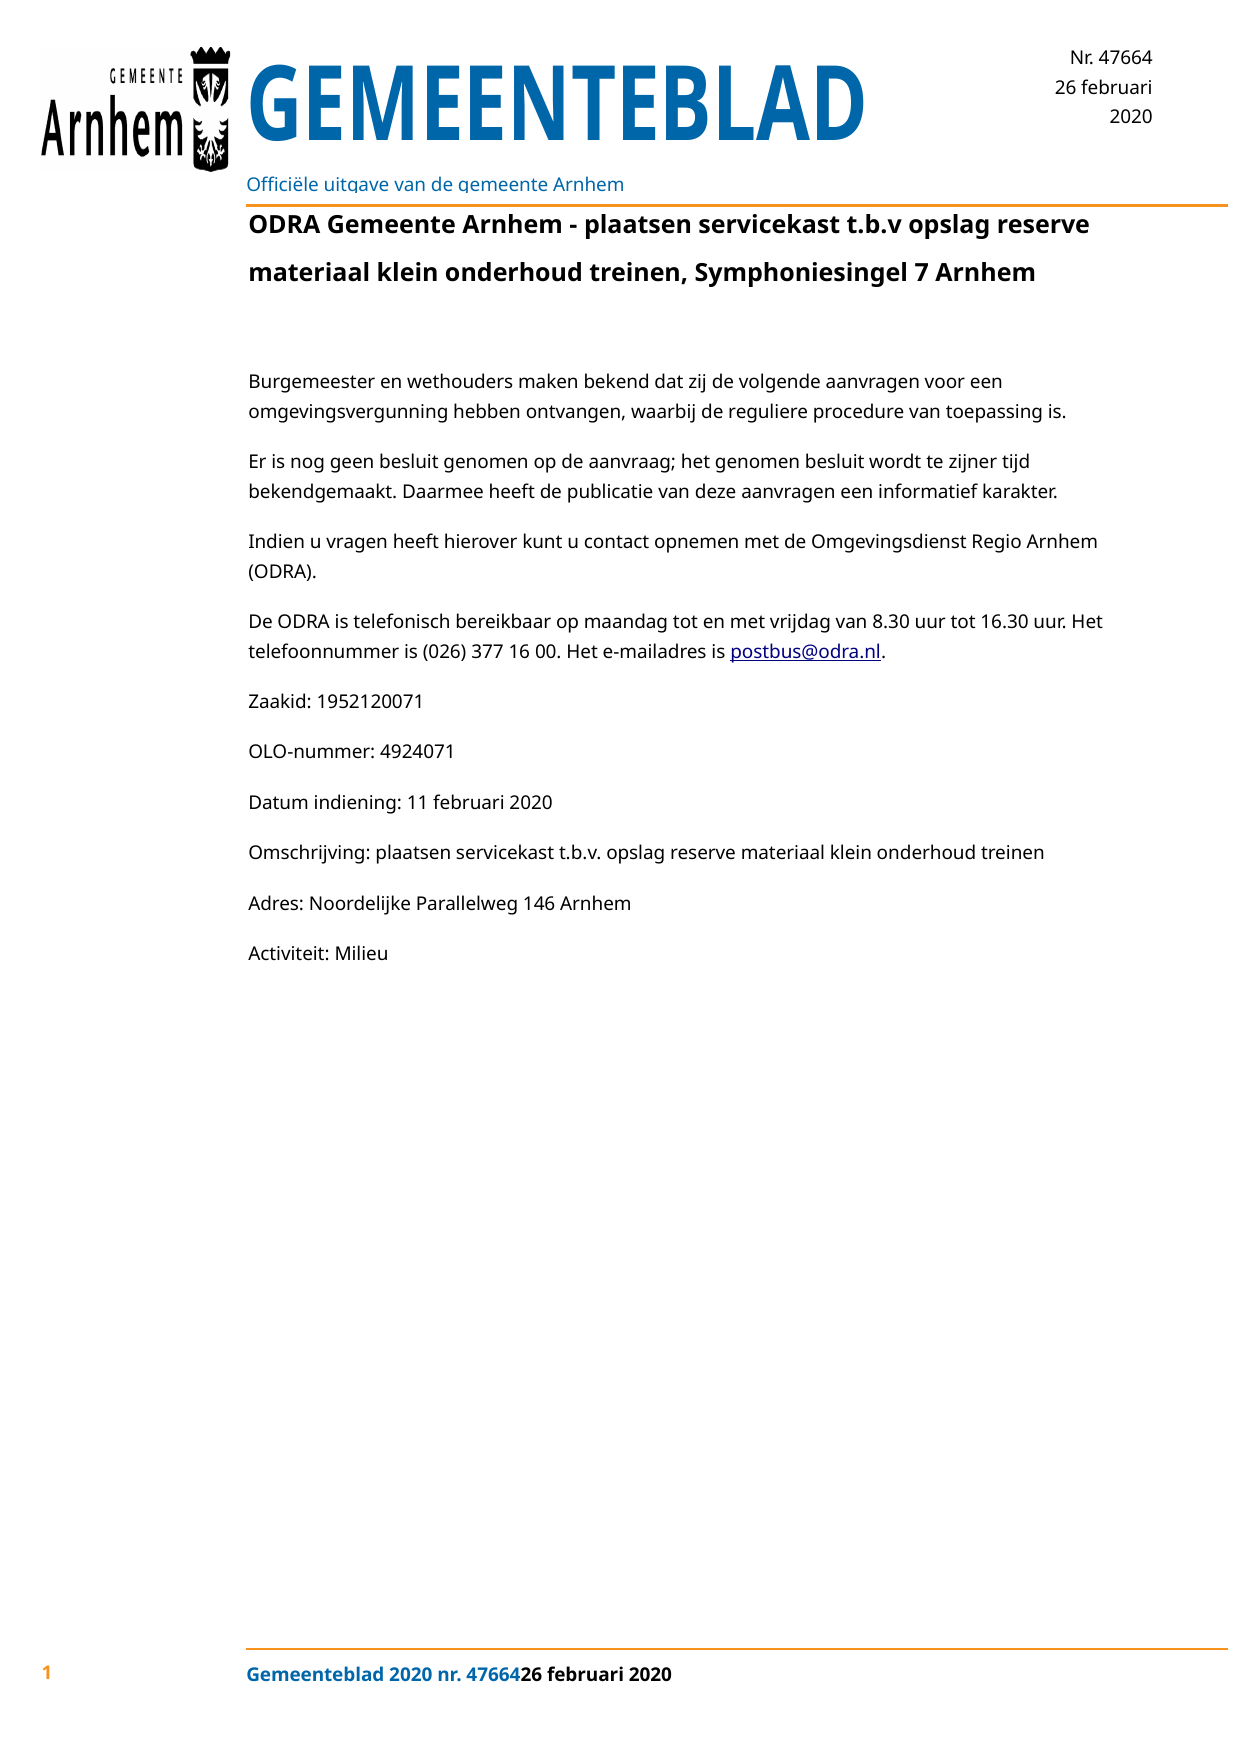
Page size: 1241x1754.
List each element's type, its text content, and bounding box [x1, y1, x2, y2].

text OLO-nummer: 4924071 [248, 739, 1152, 764]
text Omschrijving: plaatsen servicekast t.b.v. opslag reserve materiaal klein onderhoud treinen [248, 839, 1152, 865]
text De ODRA is telefonisch bereikbaar op maandag tot en met vrijdag van 8.30 uur tot 16.30 uur. Het telefoonnummer is (026) 377 16 00. Het e-mailadres is postbus@odra.nl. [248, 608, 1152, 664]
text Adres: Noordelijke Parallelweg 146 Arnhem [248, 890, 1152, 916]
picture [41, 47, 231, 172]
text Er is nog geen besluit genomen op de aanvraag; het genomen besluit wordt te zijner tijd bekendgemaakt. Daarmee heeft de publicatie van deze aanvragen een informatief karakter. [248, 448, 1152, 504]
text ODRA Gemeente Arnhem - plaatsen servicekast t.b.v opslag reserve materiaal klein onderhoud treinen, Symphoniesingel 7 Arnhem [248, 207, 1152, 288]
text Activiteit: Milieu [248, 940, 1152, 966]
text Burgemeester en wethouders maken bekend dat zij de volgende aanvragen voor een omgevingsvergunning hebben ontvangen, waarbij de reguliere procedure van toepassing is. [248, 368, 1152, 424]
text Indien u vragen heeft hierover kunt u contact opnemen met de Omgevingsdienst Regio Arnhem (ODRA). [248, 528, 1152, 584]
text Zaakid: 1952120071 [248, 688, 1152, 714]
text Datum indiening: 11 februari 2020 [248, 789, 1152, 815]
